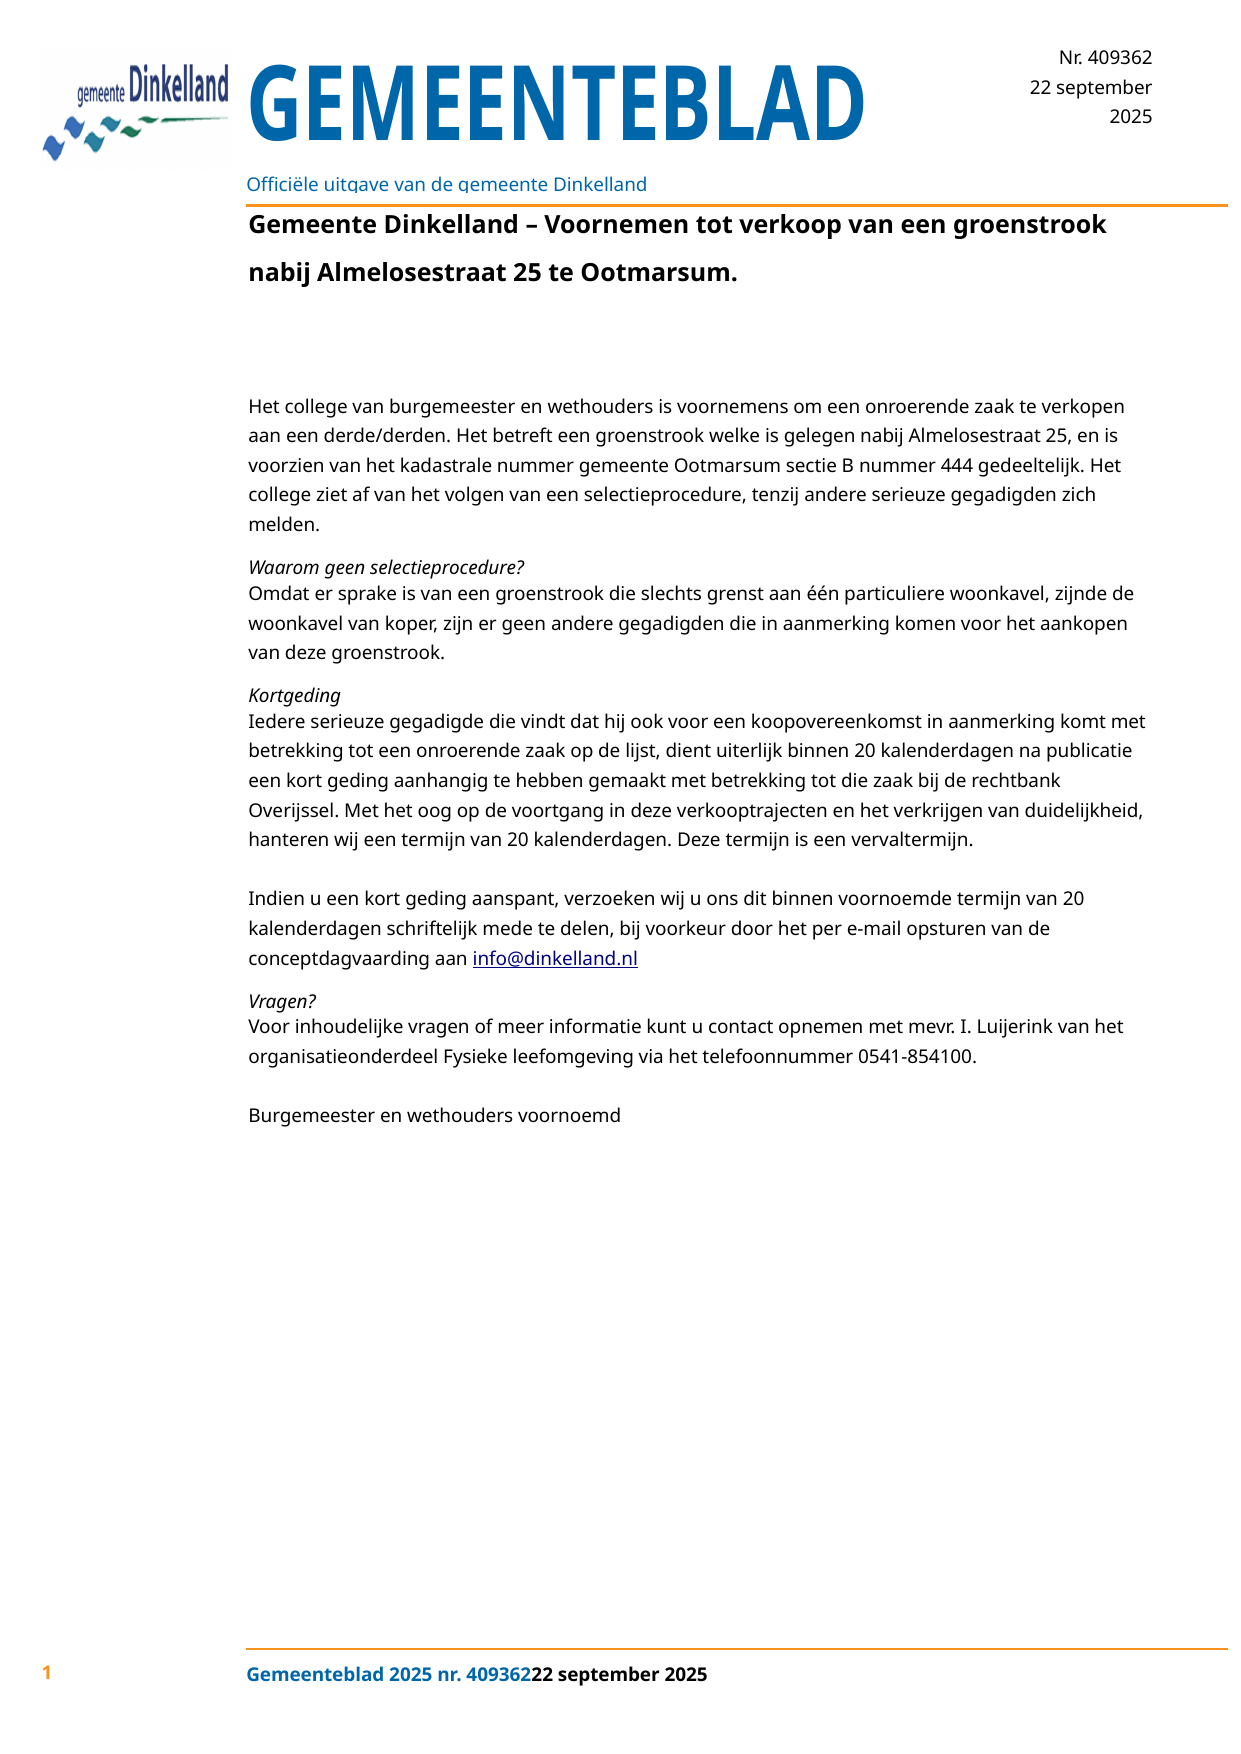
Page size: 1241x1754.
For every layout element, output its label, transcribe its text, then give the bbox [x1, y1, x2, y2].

text Iedere serieuze gegadigde die vindt dat hij ook voor een koopovereenkomst in aanmerking komt met betrekking tot een onroerende zaak op de lijst, dient uiterlijk binnen 20 kalenderdagen na publicatie een kort geding aanhangig te hebben gemaakt met betrekking tot die zaak bij de rechtbank Overijssel. Met het oog op de voortgang in deze verkooptrajecten en het verkrijgen van duidelijkheid, hanteren wij een termijn van 20 kalenderdagen. Deze termijn is een vervaltermijn. [248, 708, 1152, 852]
text Omdat er sprake is van een groenstrook die slechts grenst aan één particuliere woonkavel, zijnde de woonkavel van koper, zijn er geen andere gegadigden die in aanmerking komen voor het aankopen van deze groenstrook. [248, 580, 1152, 665]
text Het college van burgemeester en wethouders is voornemens om een onroerende zaak te verkopen aan een derde/derden. Het betreft een groenstrook welke is gelegen nabij Almelosestraat 25, en is voorzien van het kadastrale nummer gemeente Ootmarsum sectie B nummer 444 gedeeltelijk. Het college ziet af van het volgen van een selectieprocedure, tenzij andere serieuze gegadigden zich melden. [248, 393, 1152, 537]
text Waarom geen selectieprocedure? [248, 554, 1152, 580]
text Vragen? [248, 988, 1152, 1014]
text Burgemeester en wethouders voornoemd [248, 1102, 1152, 1128]
text Gemeente Dinkelland – Voornemen tot verkoop van een groenstrook nabij Almelosestraat 25 te Ootmarsum. [248, 207, 1152, 288]
text Voor inhoudelijke vragen of meer informatie kunt u contact opnemen met mevr. I. Luijerink van het organisatieonderdeel Fysieke leefomgeving via het telefoonnummer 0541-854100. [248, 1014, 1152, 1069]
text Kortgeding [248, 682, 1152, 708]
text Indien u een kort geding aanspant, verzoeken wij u ons dit binnen voornoemde termijn van 20 kalenderdagen schriftelijk mede te delen, bij voorkeur door het per e-mail opsturen van de conceptdagvaarding aan info@dinkelland.nl [248, 886, 1152, 971]
picture [41, 47, 231, 172]
